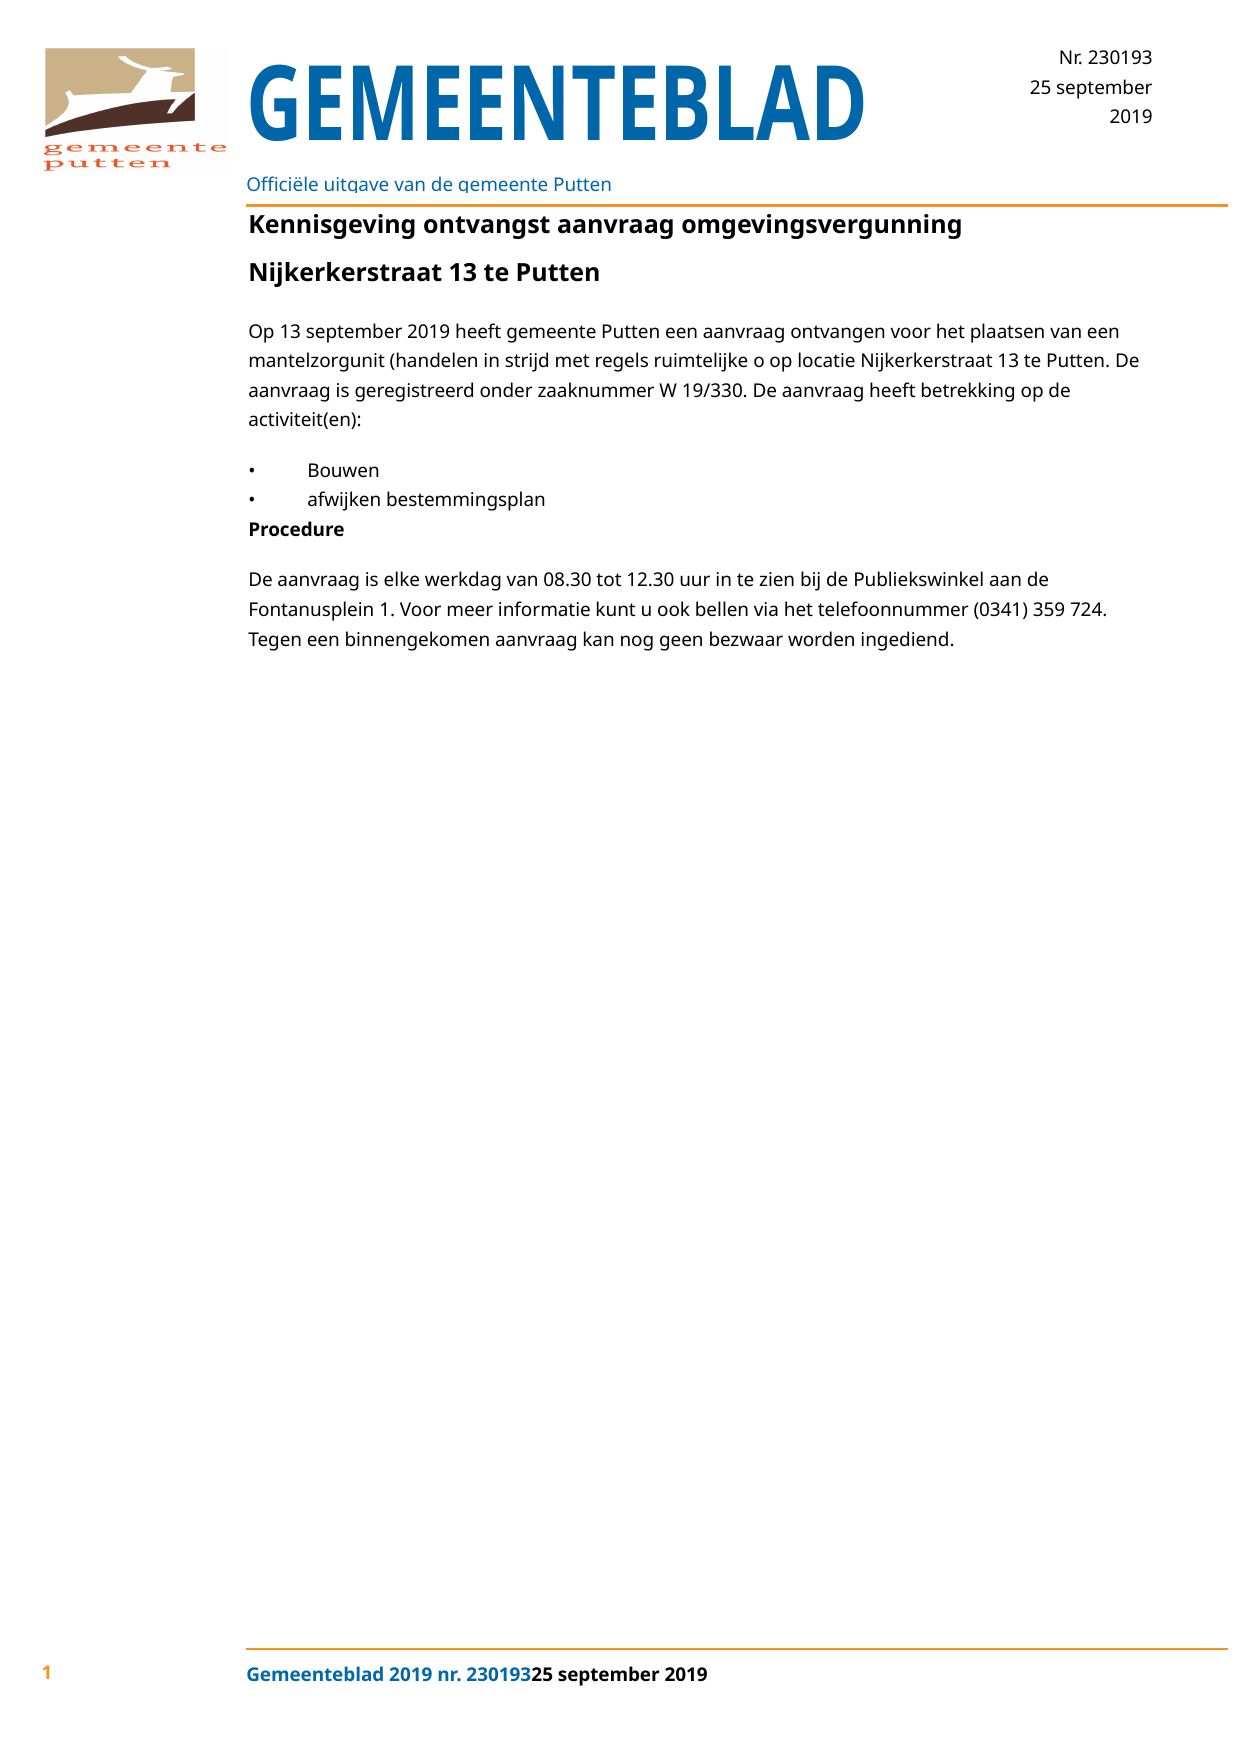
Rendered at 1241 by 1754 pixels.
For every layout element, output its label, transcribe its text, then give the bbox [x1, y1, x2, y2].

list Bouwen [248, 457, 1152, 483]
picture [41, 47, 231, 172]
text Op 13 september 2019 heeft gemeente Putten een aanvraag ontvangen voor het plaatsen van een mantelzorgunit (handelen in strijd met regels ruimtelijke o op locatie Nijkerkerstraat 13 te Putten. De aanvraag is geregistreerd onder zaaknummer W 19/330. De aanvraag heeft betrekking op de activiteit(en): [248, 318, 1152, 432]
text De aanvraag is elke werkdag van 08.30 tot 12.30 uur in te zien bij de Publiekswinkel aan de Fontanusplein 1. Voor meer informatie kunt u ook bellen via het telefoonnummer (0341) 359 724. Tegen een binnengekomen aanvraag kan nog geen bezwaar worden ingediend. [248, 567, 1152, 652]
text Procedure [248, 516, 1152, 542]
list afwijken bestemmingsplan [248, 487, 1152, 512]
text Kennisgeving ontvangst aanvraag omgevingsvergunning Nijkerkerstraat 13 te Putten [248, 207, 1152, 288]
